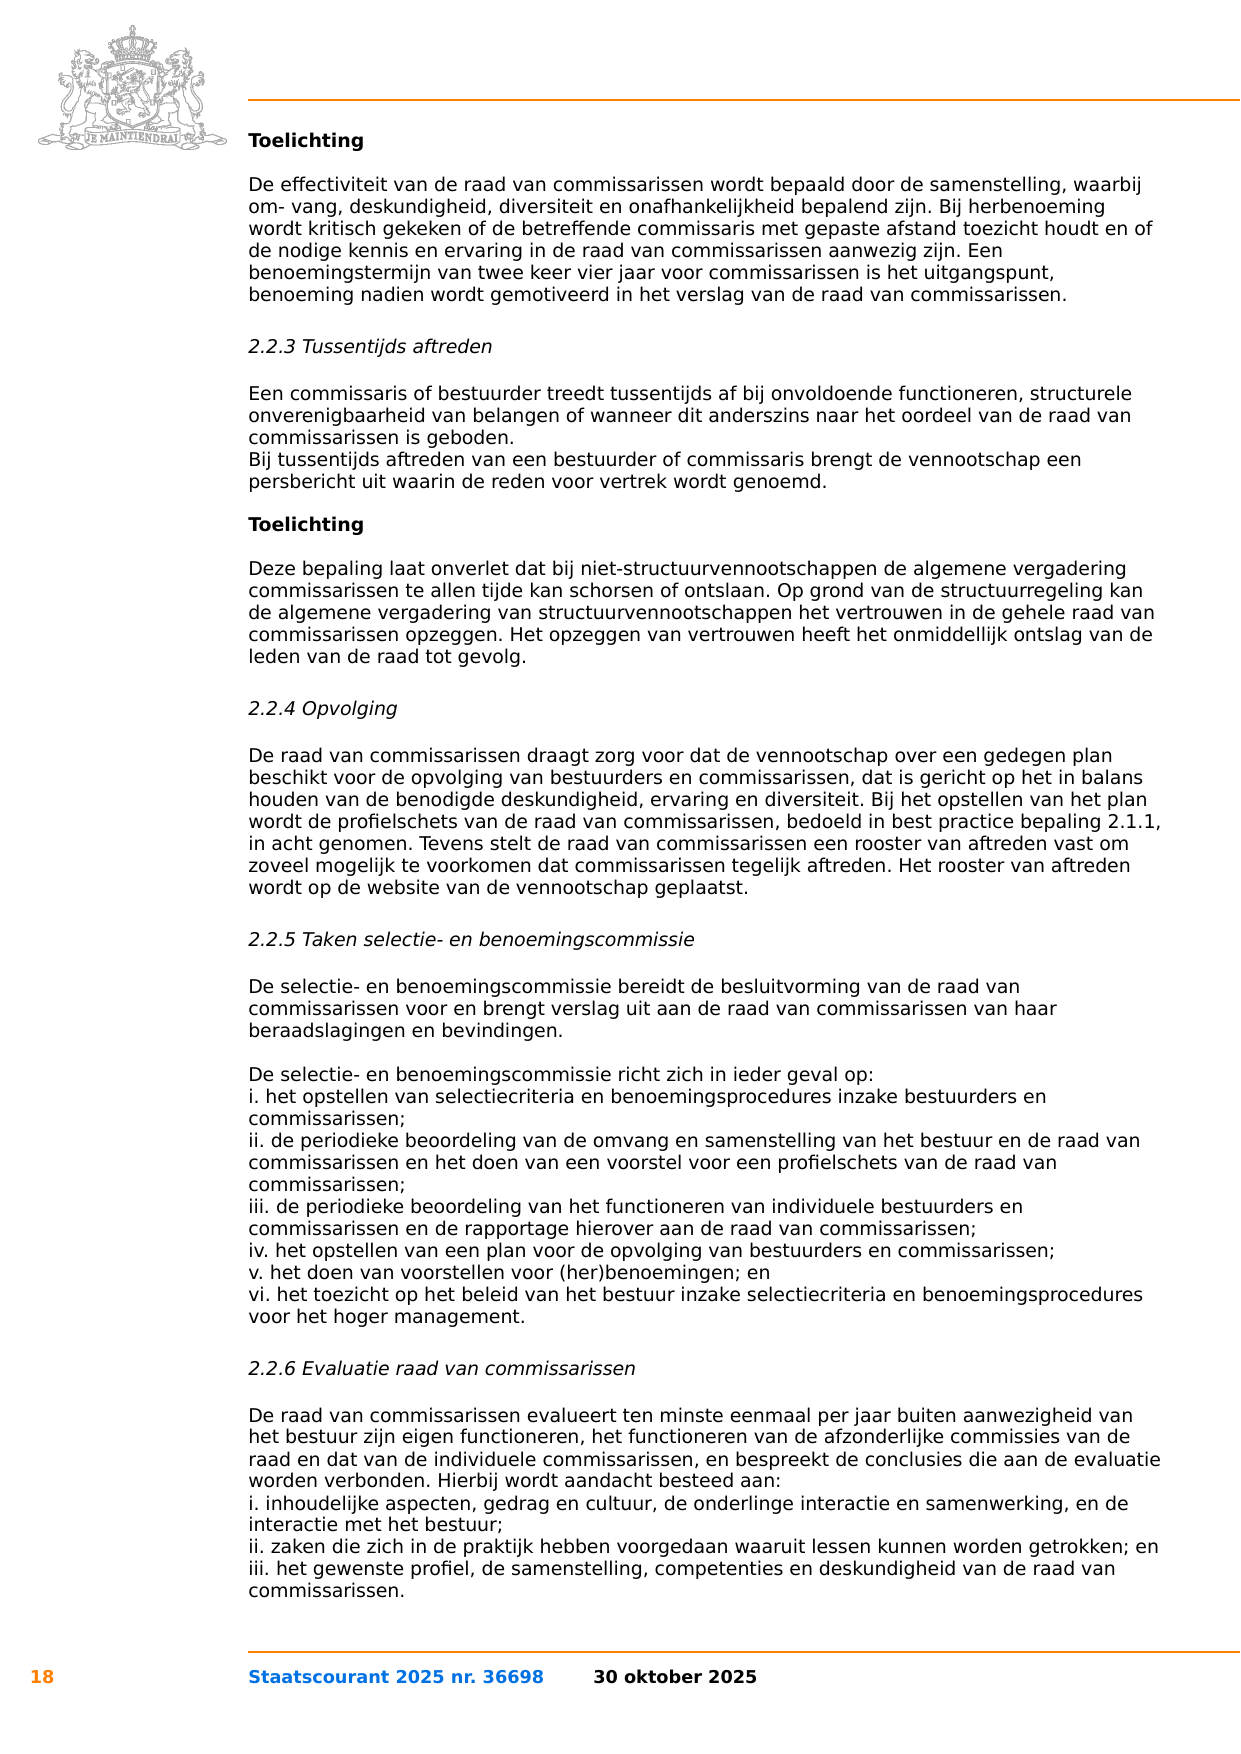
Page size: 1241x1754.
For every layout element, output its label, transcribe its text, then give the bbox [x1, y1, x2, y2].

text vi. het toezicht op het beleid van het bestuur inzake selectiecriteria en benoemingsprocedures voor het hoger management. [248, 1283, 1163, 1327]
subtitle 2.2.4 Opvolging [248, 698, 1163, 720]
text iv. het opstellen van een plan voor de opvolging van bestuurders en commissarissen; [248, 1239, 1163, 1262]
text ii. zaken die zich in de praktijk hebben voorgedaan waaruit lessen kunnen worden getrokken; en [248, 1536, 1163, 1558]
text De selectie- en benoemingscommissie richt zich in ieder geval op: [248, 1064, 1163, 1086]
text Een commissaris of bestuurder treedt tussentijds af bij onvoldoende functioneren, structurele onverenigbaarheid van belangen of wanneer dit anderszins naar het oordeel van de raad van commissarissen is geboden. [248, 383, 1163, 448]
text Bij tussentijds aftreden van een bestuurder of commissaris brengt de vennootschap een persbericht uit waarin de reden voor vertrek wordt genoemd. [248, 448, 1163, 492]
picture [38, 25, 227, 150]
text v. het doen van voorstellen voor (her)benoemingen; en [248, 1262, 1163, 1283]
subtitle 2.2.3 Tussentijds aftreden [248, 336, 1163, 358]
text iii. de periodieke beoordeling van het functioneren van individuele bestuurders en commissarissen en de rapportage hierover aan de raad van commissarissen; [248, 1196, 1163, 1239]
subtitle 2.2.5 Taken selectie- en benoemingscommissie [248, 929, 1163, 951]
text Deze bepaling laat onverlet dat bij niet-structuurvennootschappen de algemene vergadering commissarissen te allen tijde kan schorsen of ontslaan. Op grond van de structuurregeling kan de algemene vergadering van structuurvennootschappen het vertrouwen in de gehele raad van commissarissen opzeggen. Het opzeggen van vertrouwen heeft het onmiddellijk ontslag van de leden van de raad tot gevolg. [248, 558, 1163, 668]
text De raad van commissarissen draagt zorg voor dat de vennootschap over een gedegen plan beschikt voor de opvolging van bestuurders en commissarissen, dat is gericht op het in balans houden van de benodigde deskundigheid, ervaring en diversiteit. Bij het opstellen van het plan wordt de profielschets van de raad van commissarissen, bedoeld in best practice bepaling 2.1.1, in acht genomen. Tevens stelt de raad van commissarissen een rooster van aftreden vast om zoveel mogelijk te voorkomen dat commissarissen tegelijk aftreden. Het rooster van aftreden wordt op de website van de vennootschap geplaatst. [248, 745, 1163, 899]
text iii. het gewenste profiel, de samenstelling, competenties en deskundigheid van de raad van commissarissen. [248, 1558, 1163, 1602]
text De selectie- en benoemingscommissie bereidt de besluitvorming van de raad van commissarissen voor en brengt verslag uit aan de raad van commissarissen van haar beraadslagingen en bevindingen. [248, 976, 1163, 1042]
text De effectiviteit van de raad van commissarissen wordt bepaald door de samenstelling, waarbij om- vang, deskundigheid, diversiteit en onafhankelijkheid bepalend zijn. Bij herbenoeming wordt kritisch gekeken of de betreffende commissaris met gepaste afstand toezicht houdt en of de nodige kennis en ervaring in de raad van commissarissen aanwezig zijn. Een benoemingstermijn van twee keer vier jaar voor commissarissen is het uitgangspunt, benoeming nadien wordt gemotiveerd in het verslag van de raad van commissarissen. [248, 174, 1163, 306]
text ii. de periodieke beoordeling van de omvang en samenstelling van het bestuur en de raad van commissarissen en het doen van een voorstel voor een profielschets van de raad van commissarissen; [248, 1130, 1163, 1196]
subtitle 2.2.6 Evaluatie raad van commissarissen [248, 1357, 1163, 1379]
text i. inhoudelijke aspecten, gedrag en cultuur, de onderlinge interactie en samenwerking, en de interactie met het bestuur; [248, 1492, 1163, 1536]
text i. het opstellen van selectiecriteria en benoemingsprocedures inzake bestuurders en commissarissen; [248, 1086, 1163, 1130]
text De raad van commissarissen evalueert ten minste eenmaal per jaar buiten aanwezigheid van het bestuur zijn eigen functioneren, het functioneren van de afzonderlijke commissies van de raad en dat van de individuele commissarissen, en bespreekt de conclusies die aan de evaluatie worden verbonden. Hierbij wordt aandacht besteed aan: [248, 1404, 1163, 1492]
subtitle Toelichting [248, 514, 1163, 536]
subtitle Toelichting [248, 130, 1163, 152]
